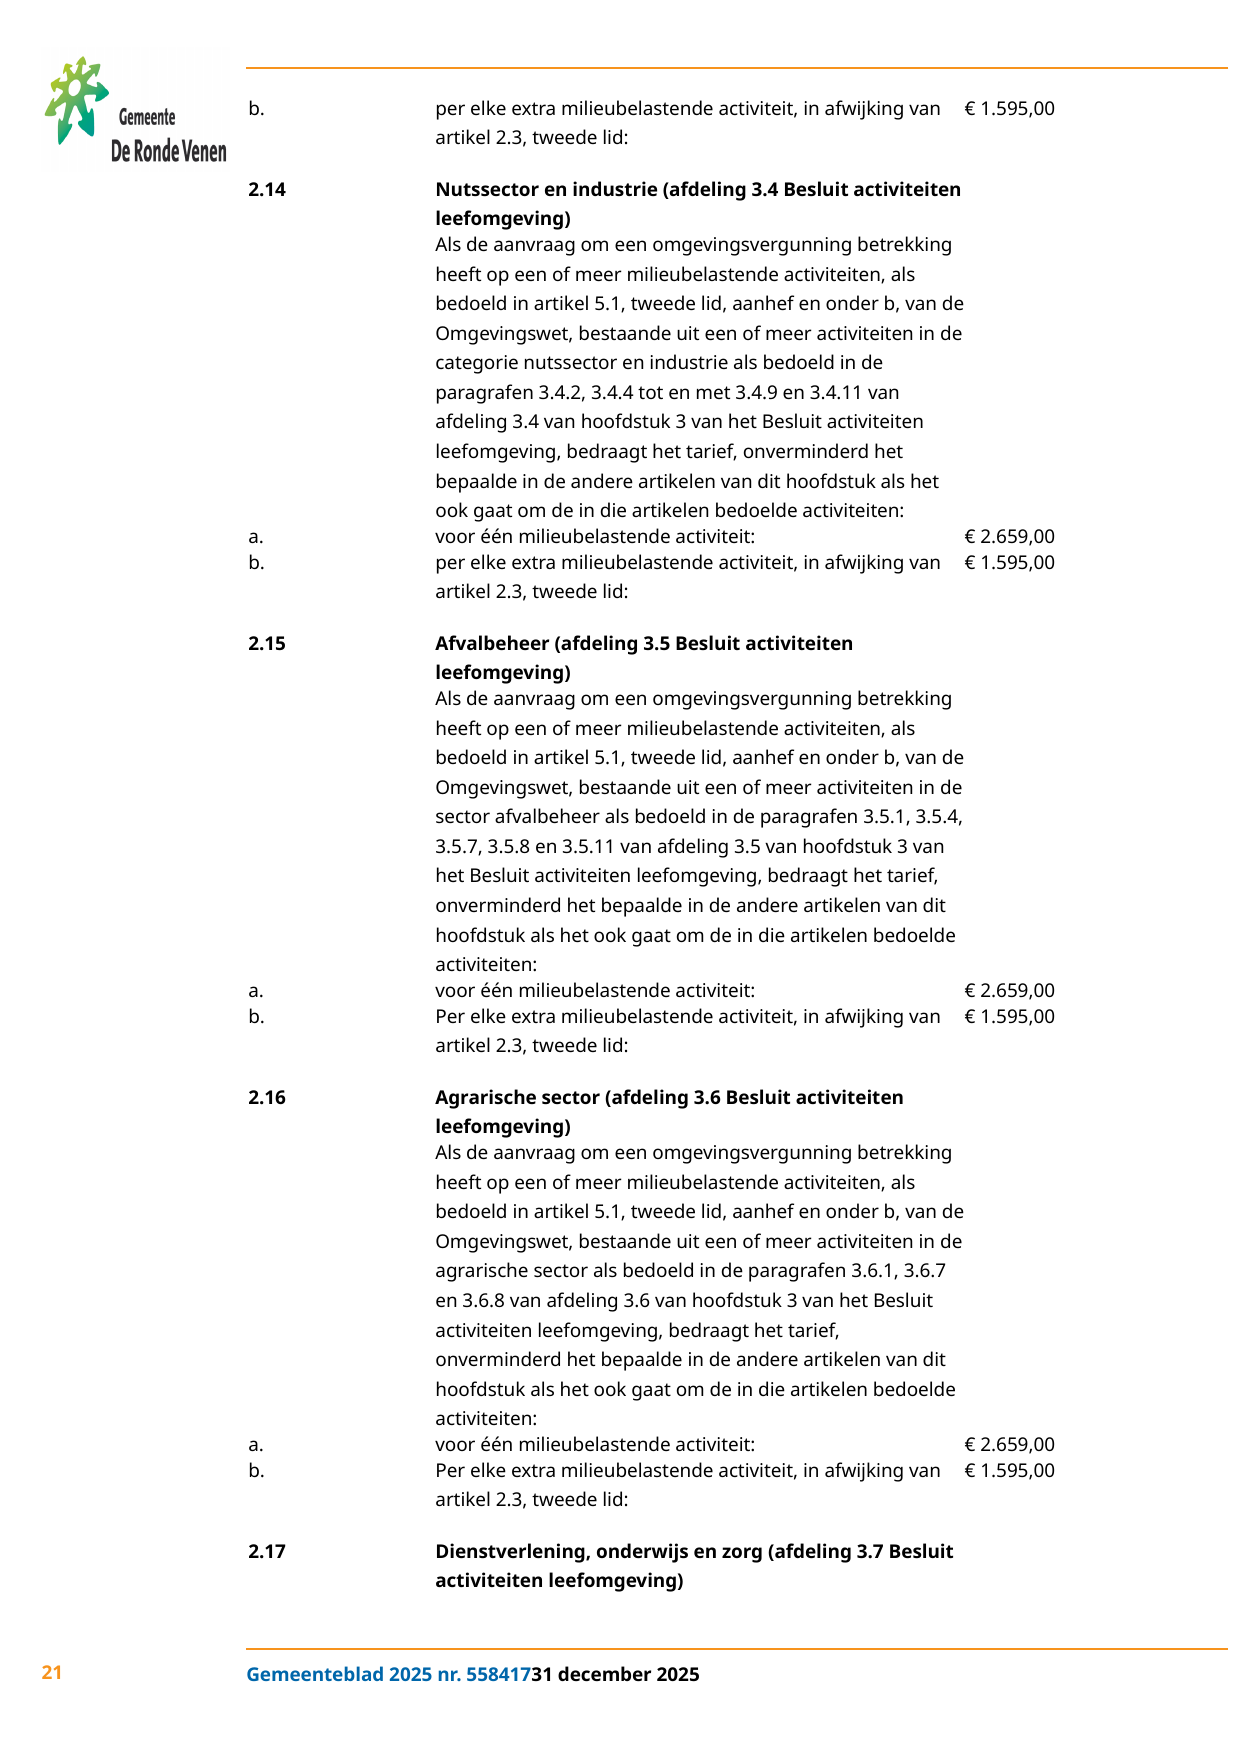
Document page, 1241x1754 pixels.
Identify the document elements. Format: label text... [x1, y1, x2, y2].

table_cell Als de aanvraag om een omgevingsvergunning betrekking heeft op een of meer milieubelastende activiteiten, als bedoeld in artikel 5.1, tweede lid, aanhef en onder b, van de Omgevingswet, bestaande uit een of meer activiteiten in de sector afvalbeheer als bedoeld in de paragrafen 3.5.1, 3.5.4, 3.5.7, 3.5.8 en 3.5.11 van afdeling 3.5 van hoofdstuk 3 van het Besluit activiteiten leefomgeving, bedraagt het tarief, onverminderd het bepaalde in de andere artikelen van dit hoofdstuk als het ook gaat om de in die artikelen bedoelde activiteiten: [435, 685, 964, 977]
table_cell [248, 150, 435, 176]
table_cell Agrarische sector (afdeling 3.6 Besluit activiteiten leefomgeving) [435, 1084, 964, 1139]
picture [41, 47, 231, 172]
table_cell [964, 685, 1152, 977]
table_cell [964, 1512, 1152, 1538]
table_cell € 2.659,00 [964, 523, 1152, 549]
table_cell [248, 685, 435, 977]
table_cell Dienstverlening, onderwijs en zorg (afdeling 3.7 Besluit activiteiten leefomgeving) [435, 1538, 964, 1593]
table_cell € 1.595,00 [964, 95, 1152, 150]
table_cell [435, 1058, 964, 1084]
table_cell Per elke extra milieubelastende activiteit, in afwijking van artikel 2.3, tweede lid: [435, 1457, 964, 1512]
table_cell Per elke extra milieubelastende activiteit, in afwijking van artikel 2.3, tweede lid: [435, 1003, 964, 1058]
table_cell [964, 231, 1152, 523]
table_cell 2.14 [248, 176, 435, 231]
table_cell Afvalbeheer (afdeling 3.5 Besluit activiteiten leefomgeving) [435, 630, 964, 685]
table_cell b. [248, 549, 435, 604]
table_cell € 1.595,00 [964, 549, 1152, 604]
table_cell 2.15 [248, 630, 435, 685]
table_cell b. [248, 95, 435, 150]
table_cell [964, 176, 1152, 231]
table_cell [435, 150, 964, 176]
table_cell [964, 1084, 1152, 1139]
table_cell a. [248, 977, 435, 1003]
table_cell € 2.659,00 [964, 977, 1152, 1003]
table_cell a. [248, 1431, 435, 1457]
table_cell [964, 630, 1152, 685]
table_cell [248, 604, 435, 630]
table_cell b. [248, 1003, 435, 1058]
table_cell [964, 1139, 1152, 1431]
table_cell 2.17 [248, 1538, 435, 1593]
table_cell [964, 150, 1152, 176]
table_cell [248, 231, 435, 523]
table_cell € 2.659,00 [964, 1431, 1152, 1457]
table_cell [435, 604, 964, 630]
table_cell 2.16 [248, 1084, 435, 1139]
table_cell [435, 1512, 964, 1538]
table_cell [248, 1058, 435, 1084]
table_cell [248, 1512, 435, 1538]
table_cell [964, 1538, 1152, 1593]
table_cell a. [248, 523, 435, 549]
table_cell [964, 1058, 1152, 1084]
table_cell Als de aanvraag om een omgevingsvergunning betrekking heeft op een of meer milieubelastende activiteiten, als bedoeld in artikel 5.1, tweede lid, aanhef en onder b, van de Omgevingswet, bestaande uit een of meer activiteiten in de categorie nutssector en industrie als bedoeld in de paragrafen 3.4.2, 3.4.4 tot en met 3.4.9 en 3.4.11 van afdeling 3.4 van hoofdstuk 3 van het Besluit activiteiten leefomgeving, bedraagt het tarief, onverminderd het bepaalde in de andere artikelen van dit hoofdstuk als het ook gaat om de in die artikelen bedoelde activiteiten: [435, 231, 964, 523]
table_cell voor één milieubelastende activiteit: [435, 1431, 964, 1457]
table_cell voor één milieubelastende activiteit: [435, 523, 964, 549]
table_cell [964, 604, 1152, 630]
table_cell Als de aanvraag om een omgevingsvergunning betrekking heeft op een of meer milieubelastende activiteiten, als bedoeld in artikel 5.1, tweede lid, aanhef en onder b, van de Omgevingswet, bestaande uit een of meer activiteiten in de agrarische sector als bedoeld in de paragrafen 3.6.1, 3.6.7 en 3.6.8 van afdeling 3.6 van hoofdstuk 3 van het Besluit activiteiten leefomgeving, bedraagt het tarief, onverminderd het bepaalde in de andere artikelen van dit hoofdstuk als het ook gaat om de in die artikelen bedoelde activiteiten: [435, 1139, 964, 1431]
table_cell per elke extra milieubelastende activiteit, in afwijking van artikel 2.3, tweede lid: [435, 95, 964, 150]
table_cell € 1.595,00 [964, 1457, 1152, 1512]
table_cell € 1.595,00 [964, 1003, 1152, 1058]
table_cell Nutssector en industrie (afdeling 3.4 Besluit activiteiten leefomgeving) [435, 176, 964, 231]
table_cell [248, 1139, 435, 1431]
table_cell b. [248, 1457, 435, 1512]
table_cell voor één milieubelastende activiteit: [435, 977, 964, 1003]
table_cell per elke extra milieubelastende activiteit, in afwijking van artikel 2.3, tweede lid: [435, 549, 964, 604]
